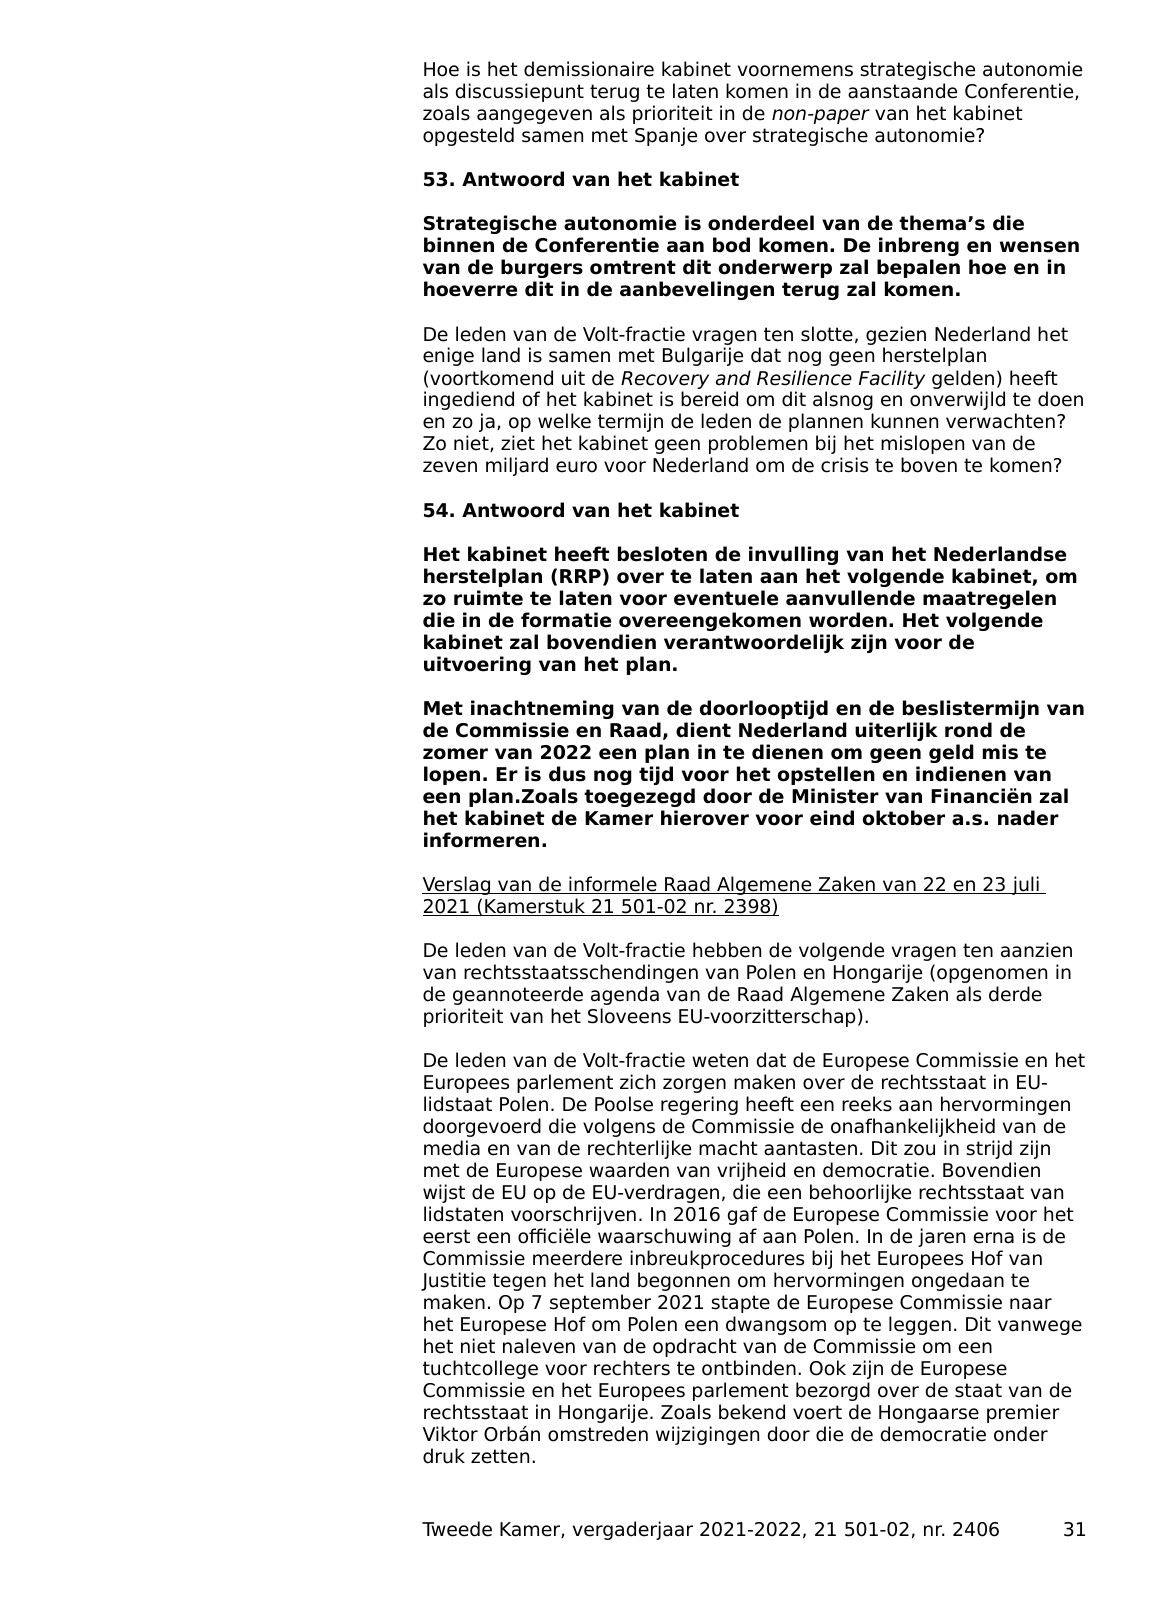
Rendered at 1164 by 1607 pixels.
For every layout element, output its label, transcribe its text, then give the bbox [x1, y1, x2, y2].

text De leden van de Volt-fractie vragen ten slotte, gezien Nederland het enige land is samen met Bulgarije dat nog geen herstelplan (voortkomend uit de Recovery and Resilience Facility gelden) heeft ingediend of het kabinet is bereid om dit alsnog en onverwijld te doen en zo ja, op welke termijn de leden de plannen kunnen verwachten? Zo niet, ziet het kabinet geen problemen bij het mislopen van de zeven miljard euro voor Nederland om de crisis te boven te komen? [422, 323, 1087, 477]
subtitle 54. Antwoord van het kabinet [422, 499, 1087, 521]
subtitle Verslag van de informele Raad Algemene Zaken van 22 en 23 juli 2021 (Kamerstuk 21 501-02 nr. 2398) [422, 874, 1087, 918]
text Strategische autonomie is onderdeel van de thema’s die binnen de Conferentie aan bod komen. De inbreng en wensen van de burgers omtrent dit onderwerp zal bepalen hoe en in hoeverre dit in de aanbevelingen terug zal komen. [422, 213, 1087, 301]
text Hoe is het demissionaire kabinet voornemens strategische autonomie als discussiepunt terug te laten komen in de aanstaande Conferentie, zoals aangegeven als prioriteit in de non-paper van het kabinet opgesteld samen met Spanje over strategische autonomie? [422, 59, 1087, 147]
text De leden van de Volt-fractie hebben de volgende vragen ten aanzien van rechtsstaatsschendingen van Polen en Hongarije (opgenomen in de geannoteerde agenda van de Raad Algemene Zaken als derde prioriteit van het Sloveens EU-voorzitterschap). [422, 940, 1087, 1028]
text De leden van de Volt-fractie weten dat de Europese Commissie en het Europees parlement zich zorgen maken over de rechtsstaat in EU-lidstaat Polen. De Poolse regering heeft een reeks aan hervormingen doorgevoerd die volgens de Commissie de onafhankelijkheid van de media en van de rechterlijke macht aantasten. Dit zou in strijd zijn met de Europese waarden van vrijheid en democratie. Bovendien wijst de EU op de EU-verdragen, die een behoorlijke rechtsstaat van lidstaten voorschrijven. In 2016 gaf de Europese Commissie voor het eerst een officiële waarschuwing af aan Polen. In de jaren erna is de Commissie meerdere inbreukprocedures bij het Europees Hof van Justitie tegen het land begonnen om hervormingen ongedaan te maken. Op 7 september 2021 stapte de Europese Commissie naar het Europese Hof om Polen een dwangsom op te leggen. Dit vanwege het niet naleven van de opdracht van de Commissie om een tuchtcollege voor rechters te ontbinden. Ook zijn de Europese Commissie en het Europees parlement bezorgd over de staat van de rechtsstaat in Hongarije. Zoals bekend voert de Hongaarse premier Viktor Orbán omstreden wijzigingen door die de democratie onder druk zetten. [422, 1050, 1087, 1468]
text Het kabinet heeft besloten de invulling van het Nederlandse herstelplan (RRP) over te laten aan het volgende kabinet, om zo ruimte te laten voor eventuele aanvullende maatregelen die in de formatie overeengekomen worden. Het volgende kabinet zal bovendien verantwoordelijk zijn voor de uitvoering van het plan. [422, 544, 1087, 676]
text Met inachtneming van de doorlooptijd en de beslistermijn van de Commissie en Raad, dient Nederland uiterlijk rond de zomer van 2022 een plan in te dienen om geen geld mis te lopen. Er is dus nog tijd voor het opstellen en indienen van een plan.Zoals toegezegd door de Minister van Financiën zal het kabinet de Kamer hierover voor eind oktober a.s. nader informeren. [422, 698, 1087, 852]
subtitle 53. Antwoord van het kabinet [422, 169, 1087, 191]
